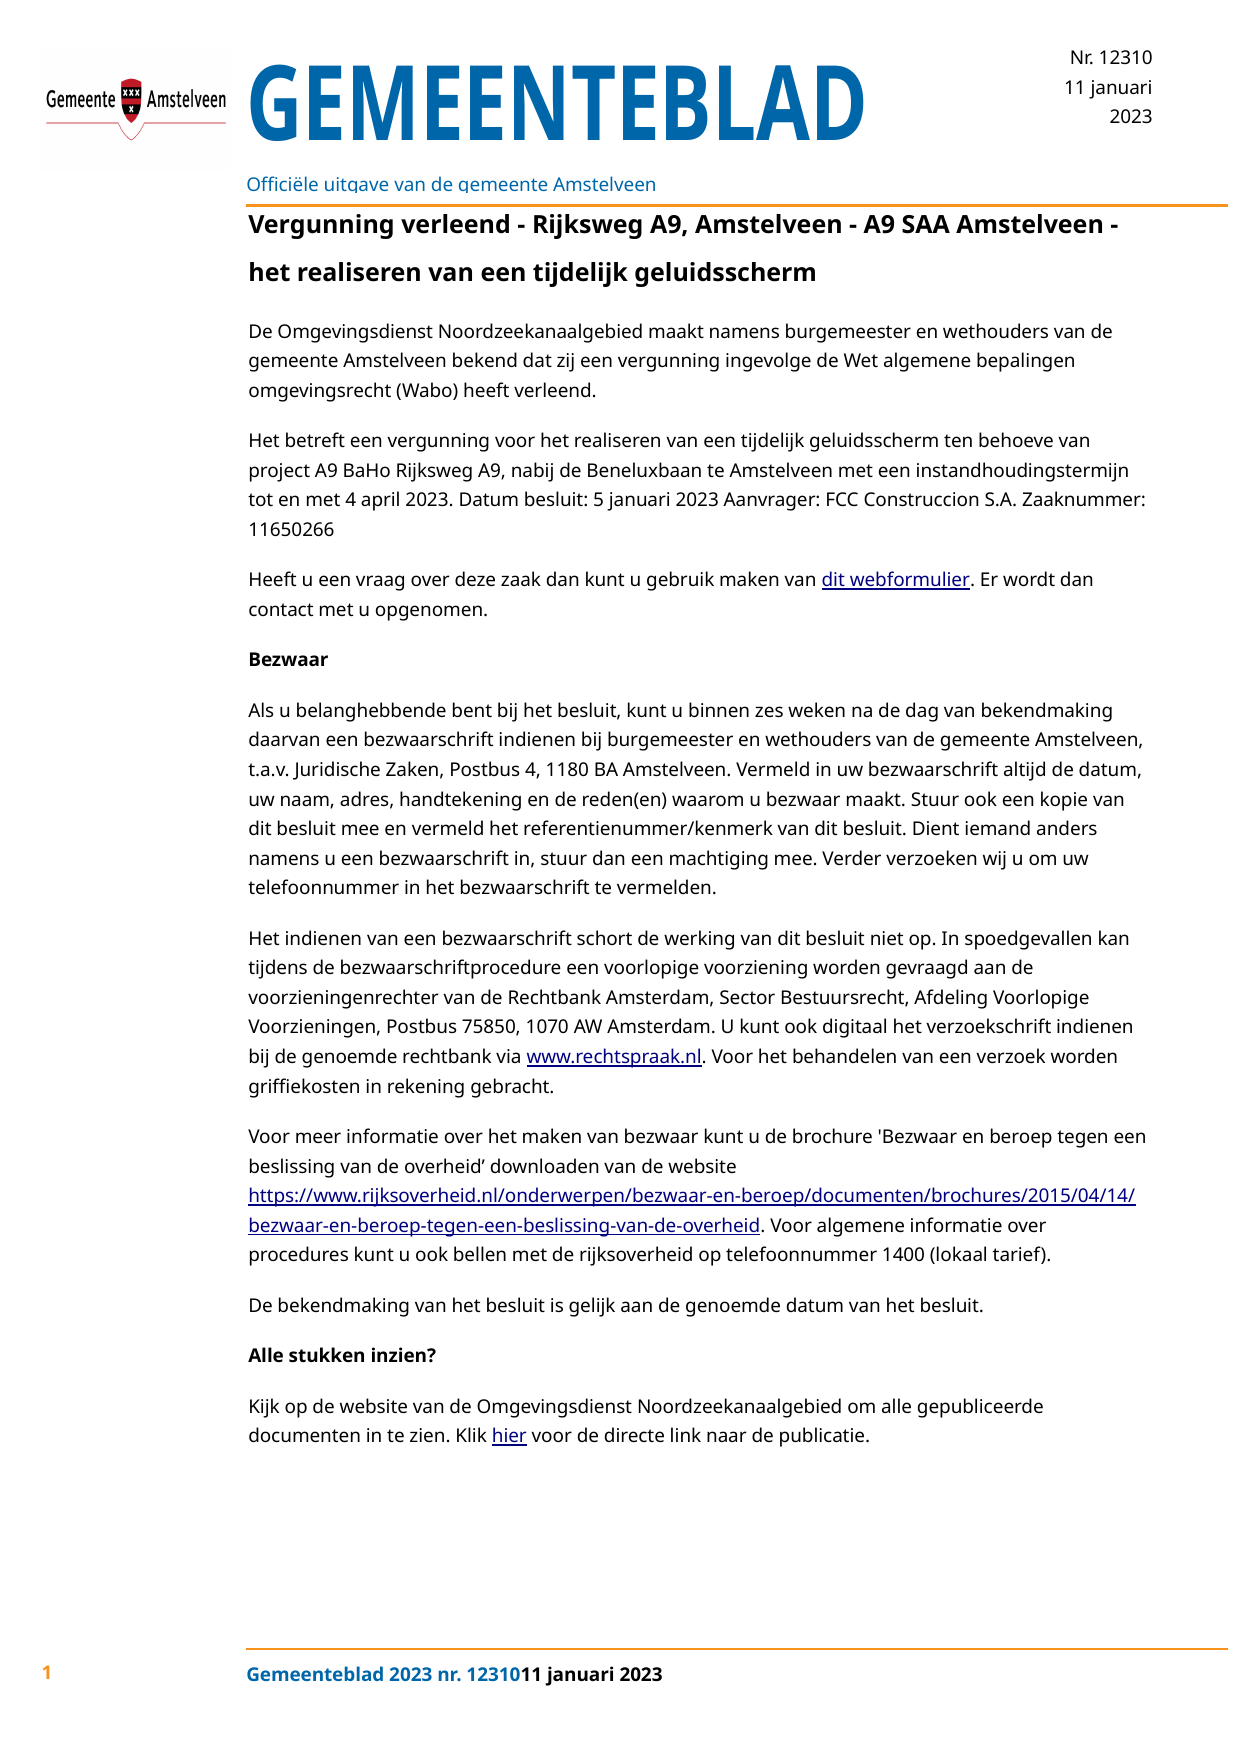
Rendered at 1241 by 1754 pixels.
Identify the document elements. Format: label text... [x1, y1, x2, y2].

text Alle stukken inzien? [248, 1342, 1152, 1368]
text Het indienen van een bezwaarschrift schort de werking van dit besluit niet op. In spoedgevallen kan tijdens de bezwaarschriftprocedure een voorlopige voorziening worden gevraagd aan de voorzieningenrechter van de Rechtbank Amsterdam, Sector Bestuursrecht, Afdeling Voorlopige Voorzieningen, Postbus 75850, 1070 AW Amsterdam. U kunt ook digitaal het verzoekschrift indienen bij de genoemde rechtbank via www.rechtspraak.nl. Voor het behandelen van een verzoek worden griffiekosten in rekening gebracht. [248, 925, 1152, 1099]
text Heeft u een vraag over deze zaak dan kunt u gebruik maken van dit webformulier. Er wordt dan contact met u opgenomen. [248, 567, 1152, 622]
text Voor meer informatie over het maken van bezwaar kunt u de brochure 'Bezwaar en beroep tegen een beslissing van de overheid’ downloaden van de website https://www.rijksoverheid.nl/onderwerpen/bezwaar-en-beroep/documenten/brochures/2015/04/14/bezwaar-en-beroep-tegen-een-beslissing-van-de-overheid. Voor algemene informatie over procedures kunt u ook bellen met de rijksoverheid op telefoonnummer 1400 (lokaal tarief). [248, 1123, 1152, 1267]
text De Omgevingsdienst Noordzeekanaalgebied maakt namens burgemeester en wethouders van de gemeente Amstelveen bekend dat zij een vergunning ingevolge de Wet algemene bepalingen omgevingsrecht (Wabo) heeft verleend. [248, 318, 1152, 403]
text Bezwaar [248, 647, 1152, 672]
text De bekendmaking van het besluit is gelijk aan de genoemde datum van het besluit. [248, 1292, 1152, 1318]
text Vergunning verleend - Rijksweg A9, Amstelveen - A9 SAA Amstelveen - het realiseren van een tijdelijk geluidsscherm [248, 207, 1152, 288]
text Als u belanghebbende bent bij het besluit, kunt u binnen zes weken na de dag van bekendmaking daarvan een bezwaarschrift indienen bij burgemeester en wethouders van de gemeente Amstelveen, t.a.v. Juridische Zaken, Postbus 4, 1180 BA Amstelveen. Vermeld in uw bezwaarschrift altijd de datum, uw naam, adres, handtekening en de reden(en) waarom u bezwaar maakt. Stuur ook een kopie van dit besluit mee en vermeld het referentienummer/kenmerk van dit besluit. Dient iemand anders namens u een bezwaarschrift in, stuur dan een machtiging mee. Verder verzoeken wij u om uw telefoonnummer in het bezwaarschrift te vermelden. [248, 697, 1152, 900]
text Kijk op de website van de Omgevingsdienst Noordzeekanaalgebied om alle gepubliceerde documenten in te zien. Klik hier voor de directe link naar de publicatie. [248, 1393, 1152, 1448]
text Het betreft een vergunning voor het realiseren van een tijdelijk geluidsscherm ten behoeve van project A9 BaHo Rijksweg A9, nabij de Beneluxbaan te Amstelveen met een instandhoudingstermijn tot en met 4 april 2023. Datum besluit: 5 januari 2023 Aanvrager: FCC Construccion S.A. Zaaknummer: 11650266 [248, 427, 1152, 542]
picture [41, 47, 231, 172]
